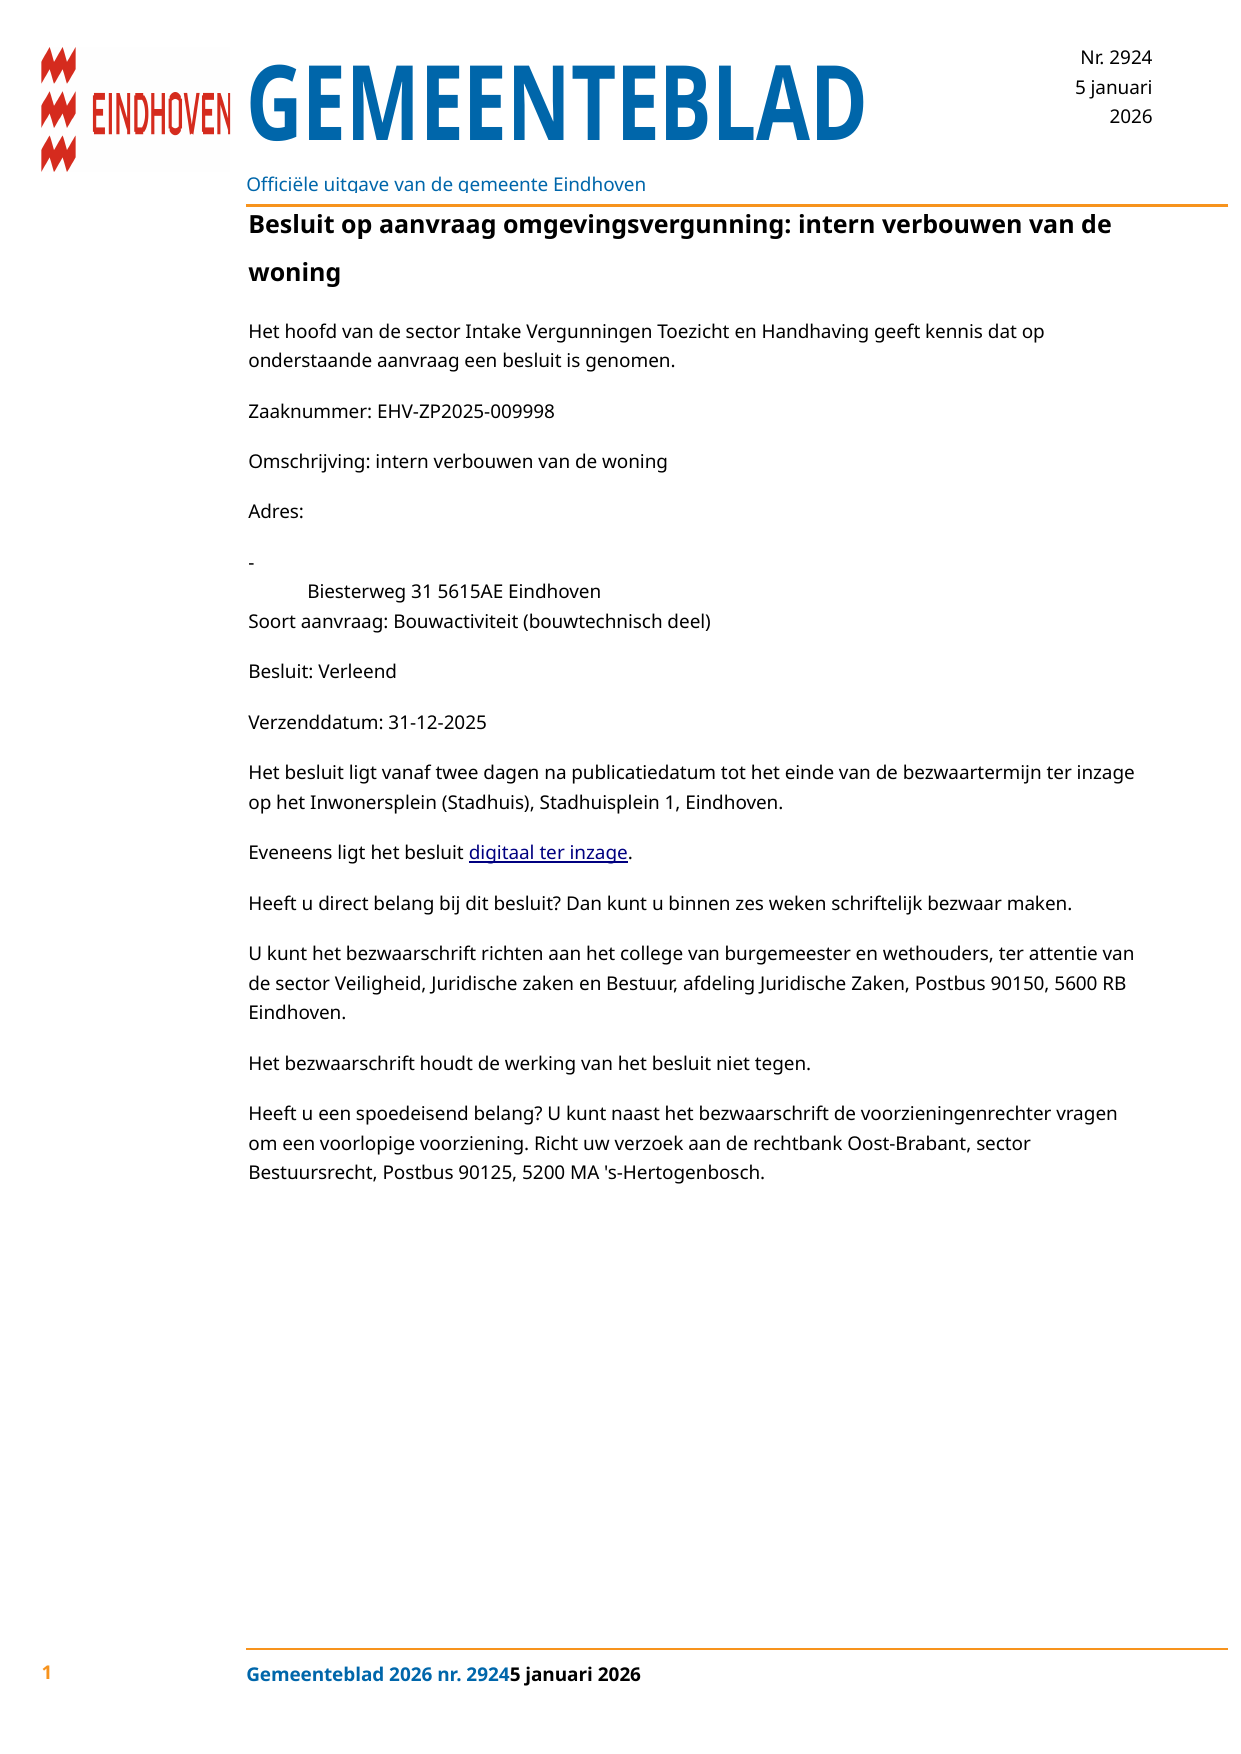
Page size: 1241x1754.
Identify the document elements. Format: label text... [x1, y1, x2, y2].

text Eveneens ligt het besluit digitaal ter inzage. [248, 839, 1152, 865]
text Het besluit ligt vanaf twee dagen na publicatiedatum tot het einde van de bezwaartermijn ter inzage op het Inwonersplein (Stadhuis), Stadhuisplein 1, Eindhoven. [248, 759, 1152, 815]
text Zaaknummer: EHV-ZP2025-009998 [248, 398, 1152, 424]
picture [41, 47, 231, 172]
text Heeft u direct belang bij dit besluit? Dan kunt u binnen zes weken schriftelijk bezwaar maken. [248, 890, 1152, 916]
text Het hoofd van de sector Intake Vergunningen Toezicht en Handhaving geeft kennis dat op onderstaande aanvraag een besluit is genomen. [248, 318, 1152, 373]
text Omschrijving: intern verbouwen van de woning [248, 448, 1152, 474]
text U kunt het bezwaarschrift richten aan het college van burgemeester en wethouders, ter attentie van de sector Veiligheid, Juridische zaken en Bestuur, afdeling Juridische Zaken, Postbus 90150, 5600 RB Eindhoven. [248, 940, 1152, 1025]
text Verzenddatum: 31-12-2025 [248, 709, 1152, 735]
text Besluit op aanvraag omgevingsvergunning: intern verbouwen van de woning [248, 207, 1152, 288]
text Heeft u een spoedeisend belang? U kunt naast het bezwaarschrift de voorzieningenrechter vragen om een voorlopige voorziening. Richt uw verzoek aan de rechtbank Oost-Brabant, sector Bestuursrecht, Postbus 90125, 5200 MA 's-Hertogenbosch. [248, 1100, 1152, 1185]
text Besluit: Verleend [248, 659, 1152, 684]
text Soort aanvraag: Bouwactiviteit (bouwtechnisch deel) [248, 608, 1152, 634]
text Het bezwaarschrift houdt de werking van het besluit niet tegen. [248, 1050, 1152, 1076]
list Biesterweg 31 5615AE Eindhoven [248, 579, 1152, 604]
text Adres: [248, 499, 1152, 524]
